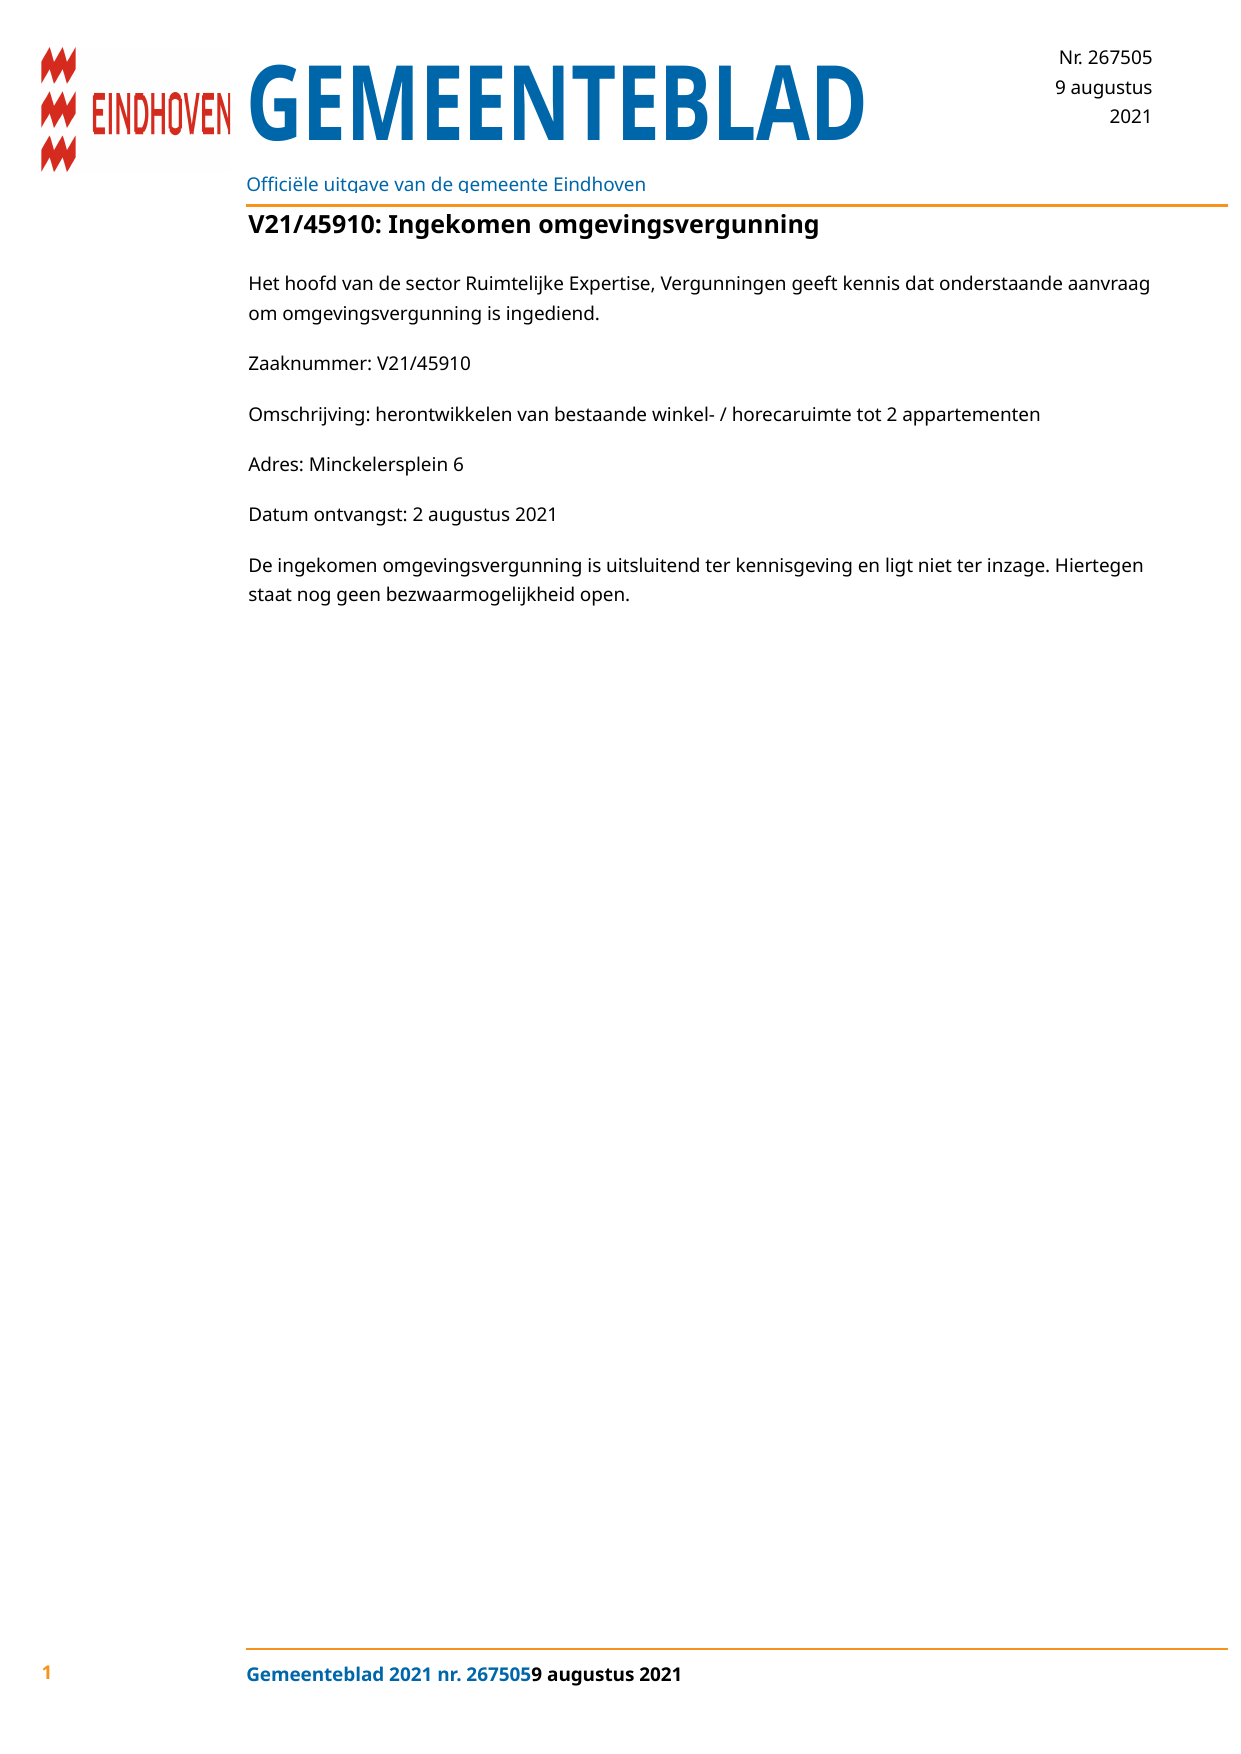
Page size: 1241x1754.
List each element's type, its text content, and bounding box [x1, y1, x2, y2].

text Het hoofd van de sector Ruimtelijke Expertise, Vergunningen geeft kennis dat onderstaande aanvraag om omgevingsvergunning is ingediend. [248, 270, 1152, 326]
picture [41, 47, 231, 172]
text Zaaknummer: V21/45910 [248, 350, 1152, 376]
text V21/45910: Ingekomen omgevingsvergunning [248, 207, 1152, 241]
text De ingekomen omgevingsvergunning is uitsluitend ter kennisgeving en ligt niet ter inzage. Hiertegen staat nog geen bezwaarmogelijkheid open. [248, 552, 1152, 607]
text Adres: Minckelersplein 6 [248, 451, 1152, 477]
text Datum ontvangst: 2 augustus 2021 [248, 502, 1152, 527]
text Omschrijving: herontwikkelen van bestaande winkel- / horecaruimte tot 2 appartementen [248, 401, 1152, 426]
